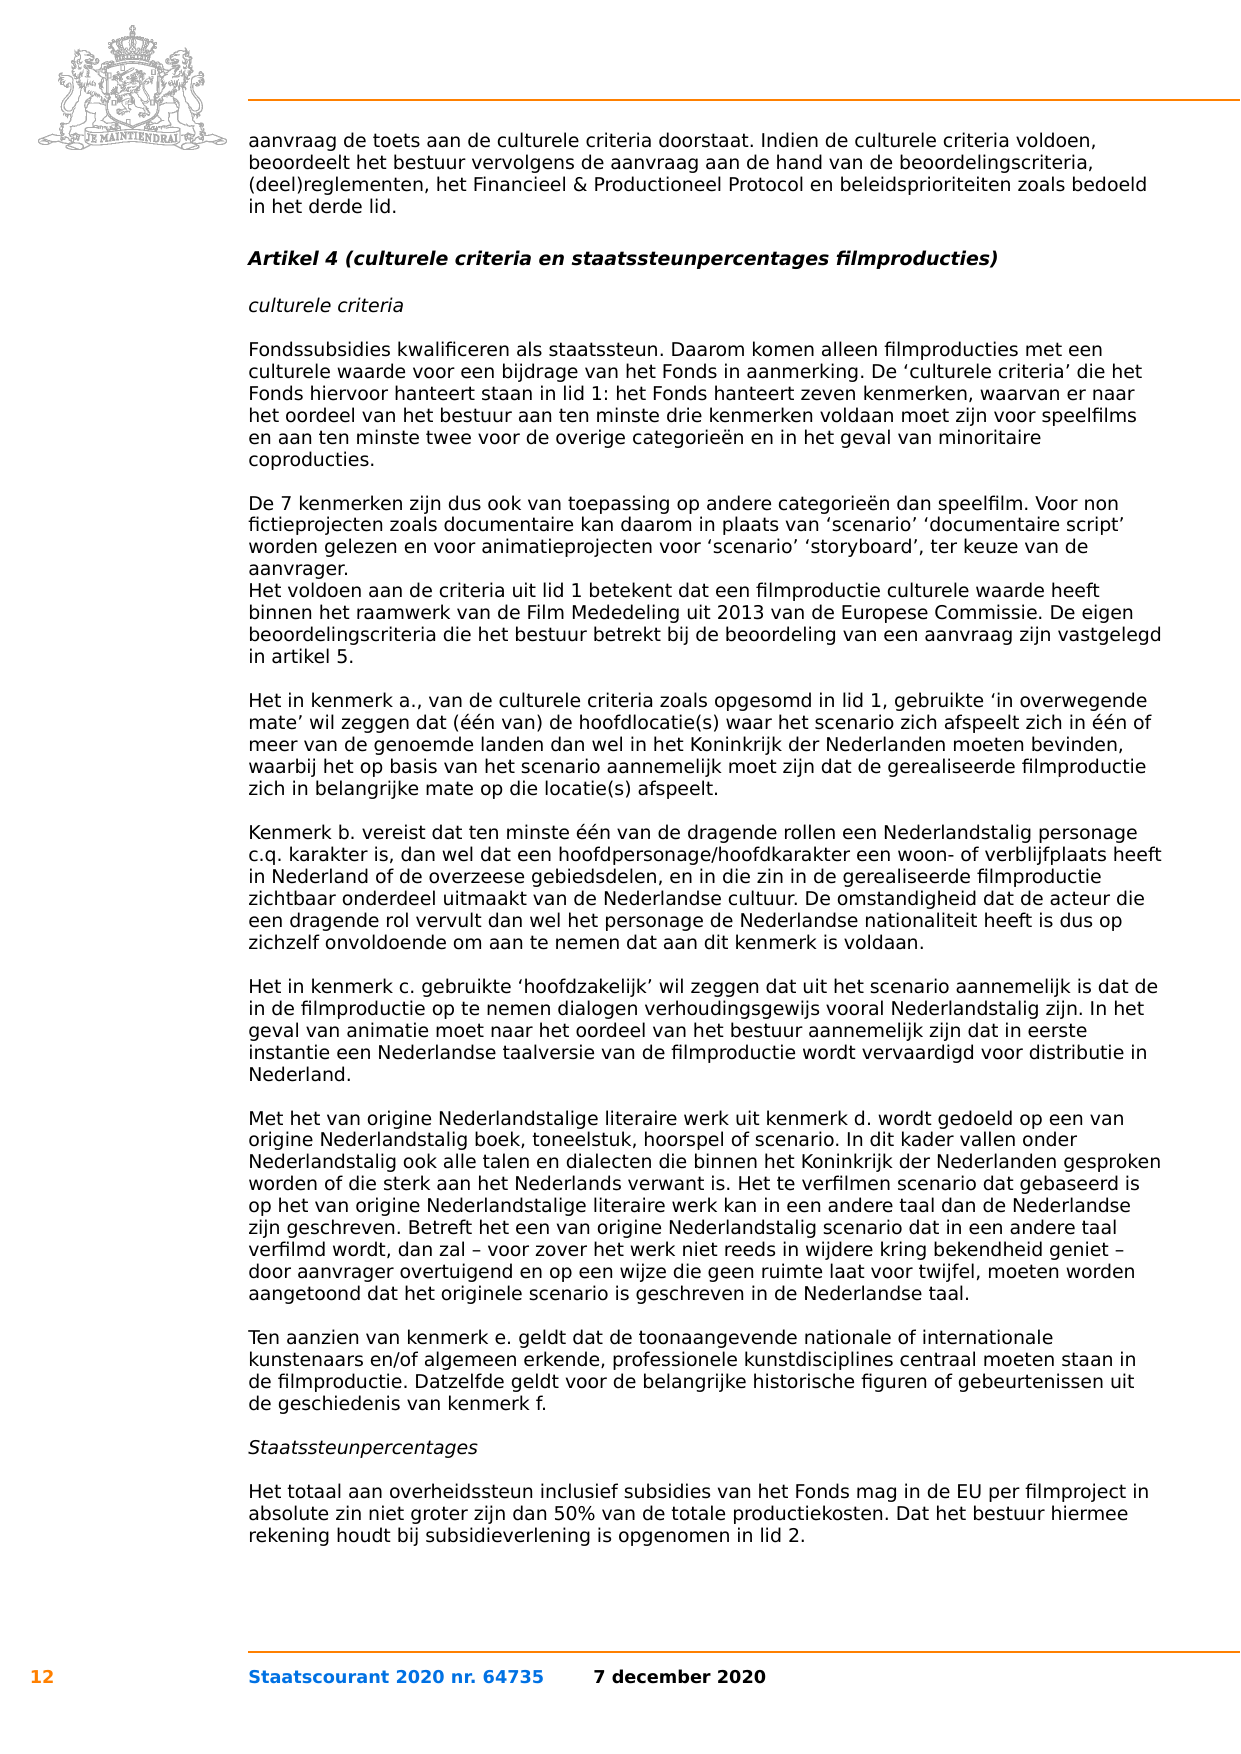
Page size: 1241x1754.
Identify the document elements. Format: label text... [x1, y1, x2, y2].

text Het in kenmerk c. gebruikte ‘hoofdzakelijk’ wil zeggen dat uit het scenario aannemelijk is dat de in de filmproductie op te nemen dialogen verhoudingsgewijs vooral Nederlandstalig zijn. In het geval van animatie moet naar het oordeel van het bestuur aannemelijk zijn dat in eerste instantie een Nederlandse taalversie van de filmproductie wordt vervaardigd voor distributie in Nederland. [248, 976, 1163, 1086]
text Fondssubsidies kwalificeren als staatssteun. Daarom komen alleen filmproducties met een culturele waarde voor een bijdrage van het Fonds in aanmerking. De ‘culturele criteria’ die het Fonds hiervoor hanteert staan in lid 1: het Fonds hanteert zeven kenmerken, waarvan er naar het oordeel van het bestuur aan ten minste drie kenmerken voldaan moet zijn voor speelfilms en aan ten minste twee voor de overige categorieën en in het geval van minoritaire coproducties. [248, 339, 1163, 471]
text Het totaal aan overheidssteun inclusief subsidies van het Fonds mag in de EU per filmproject in absolute zin niet groter zijn dan 50% van de totale productiekosten. Dat het bestuur hiermee rekening houdt bij subsidieverlening is opgenomen in lid 2. [248, 1481, 1163, 1547]
text Het in kenmerk a., van de culturele criteria zoals opgesomd in lid 1, gebruikte ‘in overwegende mate’ wil zeggen dat (één van) de hoofdlocatie(s) waar het scenario zich afspeelt zich in één of meer van de genoemde landen dan wel in het Koninkrijk der Nederlanden moeten bevinden, waarbij het op basis van het scenario aannemelijk moet zijn dat de gerealiseerde filmproductie zich in belangrijke mate op die locatie(s) afspeelt. [248, 690, 1163, 800]
text Met het van origine Nederlandstalige literaire werk uit kenmerk d. wordt gedoeld op een van origine Nederlandstalig boek, toneelstuk, hoorspel of scenario. In dit kader vallen onder Nederlandstalig ook alle talen en dialecten die binnen het Koninkrijk der Nederlanden gesproken worden of die sterk aan het Nederlands verwant is. Het te verfilmen scenario dat gebaseerd is op het van origine Nederlandstalige literaire werk kan in een andere taal dan de Nederlandse zijn geschreven. Betreft het een van origine Nederlandstalig scenario dat in een andere taal verfilmd wordt, dan zal – voor zover het werk niet reeds in wijdere kring bekendheid geniet – door aanvrager overtuigend en op een wijze die geen ruimte laat voor twijfel, moeten worden aangetoond dat het originele scenario is geschreven in de Nederlandse taal. [248, 1107, 1163, 1305]
text Kenmerk b. vereist dat ten minste één van de dragende rollen een Nederlandstalig personage c.q. karakter is, dan wel dat een hoofdpersonage/hoofdkarakter een woon- of verblijfplaats heeft in Nederland of de overzeese gebiedsdelen, en in die zin in de gerealiseerde filmproductie zichtbaar onderdeel uitmaakt van de Nederlandse cultuur. De omstandigheid dat de acteur die een dragende rol vervult dan wel het personage de Nederlandse nationaliteit heeft is dus op zichzelf onvoldoende om aan te nemen dat aan dit kenmerk is voldaan. [248, 822, 1163, 954]
subtitle culturele criteria [248, 295, 1163, 317]
text aanvraag de toets aan de culturele criteria doorstaat. Indien de culturele criteria voldoen, beoordeelt het bestuur vervolgens de aanvraag aan de hand van de beoordelingscriteria, (deel)reglementen, het Financieel & Productioneel Protocol en beleidsprioriteiten zoals bedoeld in het derde lid. [248, 130, 1163, 218]
text Het voldoen aan de criteria uit lid 1 betekent dat een filmproductie culturele waarde heeft binnen het raamwerk van de Film Mededeling uit 2013 van de Europese Commissie. De eigen beoordelingscriteria die het bestuur betrekt bij de beoordeling van een aanvraag zijn vastgelegd in artikel 5. [248, 580, 1163, 668]
text Ten aanzien van kenmerk e. geldt dat de toonaangevende nationale of internationale kunstenaars en/of algemeen erkende, professionele kunstdisciplines centraal moeten staan in de filmproductie. Datzelfde geldt voor de belangrijke historische figuren of gebeurtenissen uit de geschiedenis van kenmerk f. [248, 1327, 1163, 1415]
subtitle Artikel 4 (culturele criteria en staatssteunpercentages filmproducties) [248, 248, 1163, 270]
subtitle Staatssteunpercentages [248, 1437, 1163, 1459]
text De 7 kenmerken zijn dus ook van toepassing op andere categorieën dan speelfilm. Voor non fictieprojecten zoals documentaire kan daarom in plaats van ‘scenario’ ‘documentaire script’ worden gelezen en voor animatieprojecten voor ‘scenario’ ‘storyboard’, ter keuze van de aanvrager. [248, 492, 1163, 580]
picture [38, 25, 227, 150]
